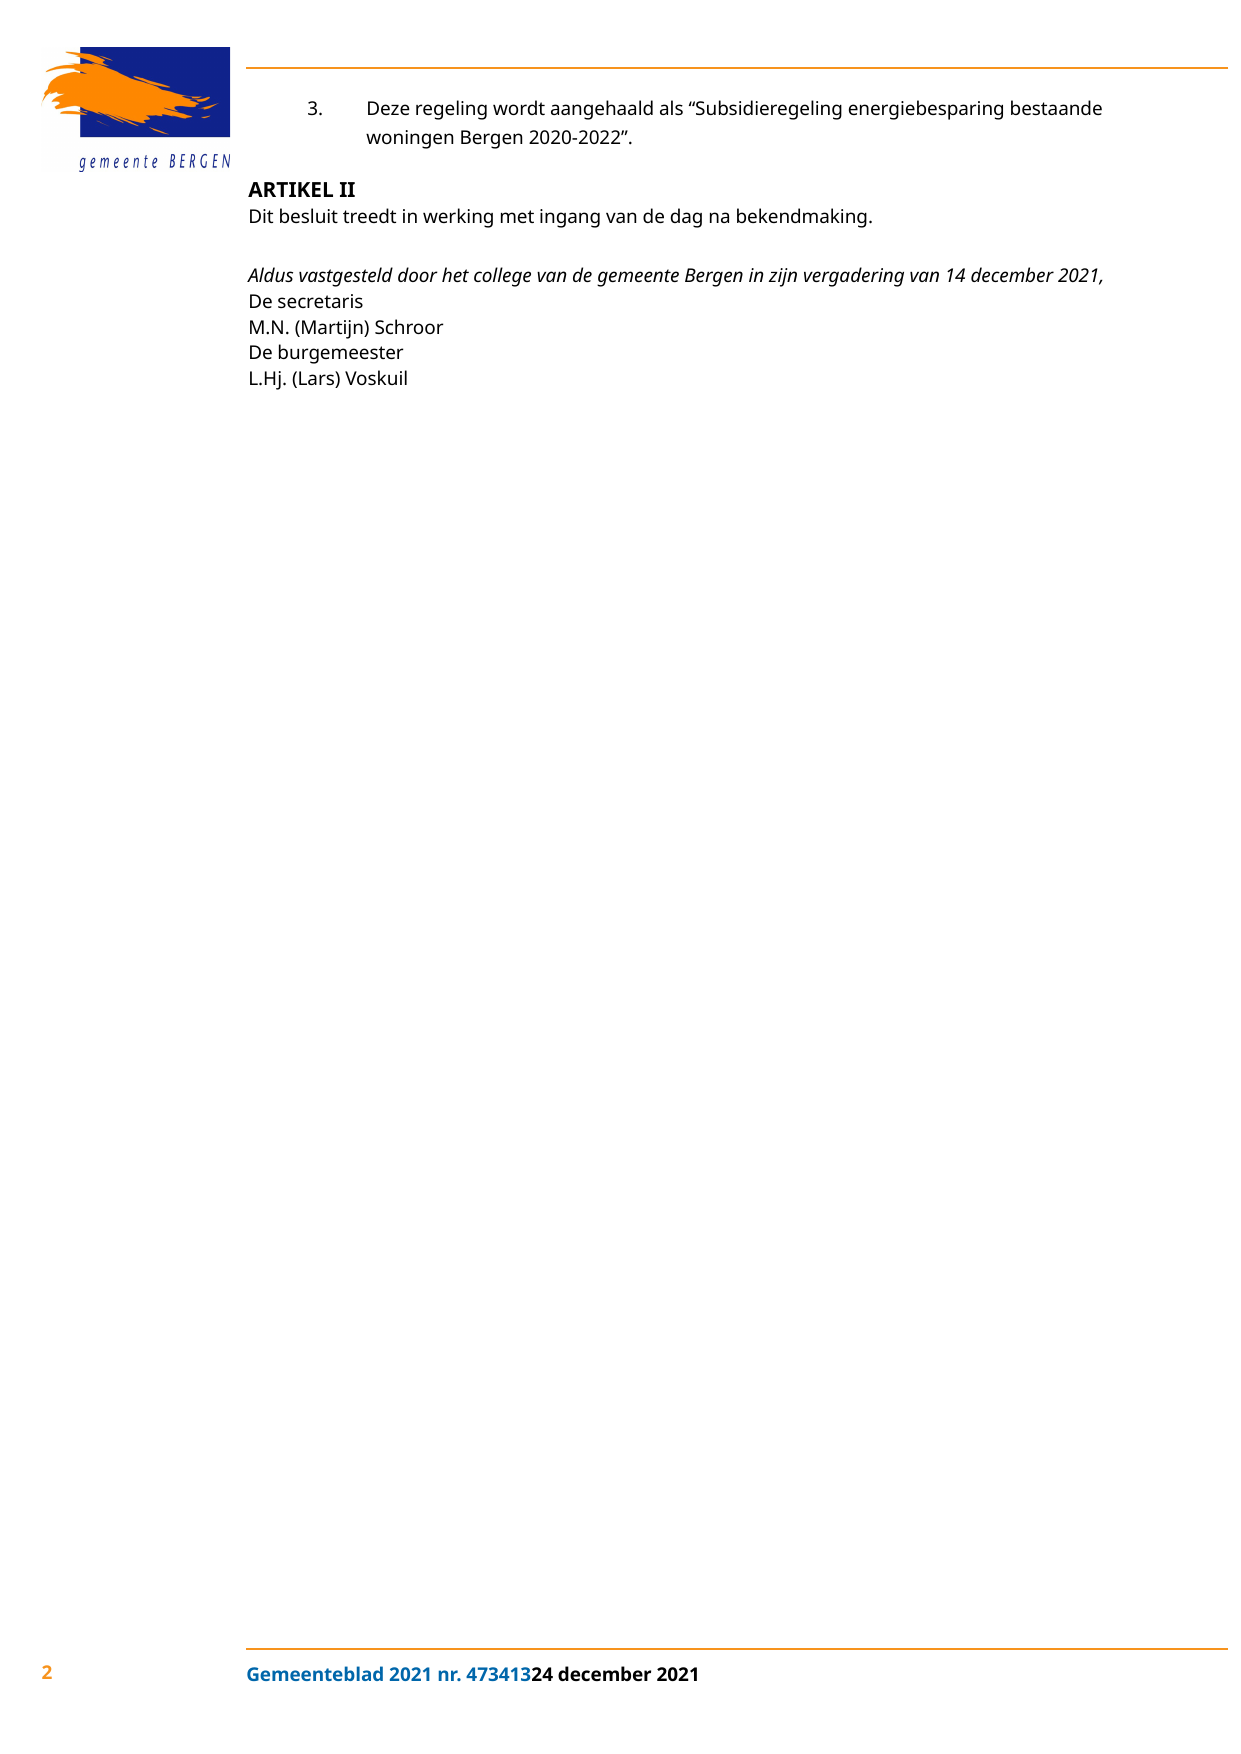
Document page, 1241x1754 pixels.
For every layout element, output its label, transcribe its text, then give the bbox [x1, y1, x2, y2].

text De burgemeester [248, 339, 1152, 365]
text De secretaris [248, 288, 1152, 314]
text ARTIKEL II [248, 175, 1152, 203]
picture [41, 47, 231, 172]
text M.N. (Martijn) Schroor [248, 314, 1152, 339]
text L.Hj. (Lars) Voskuil [248, 365, 1152, 391]
text Dit besluit treedt in werking met ingang van de dag na bekendmaking. [248, 203, 1152, 229]
text Aldus vastgesteld door het college van de gemeente Bergen in zijn vergadering van 14 december 2021, [248, 262, 1152, 288]
list Deze regeling wordt aangehaald als “Subsidieregeling energiebesparing bestaande woningen Bergen 2020-2022”. [307, 95, 1152, 150]
